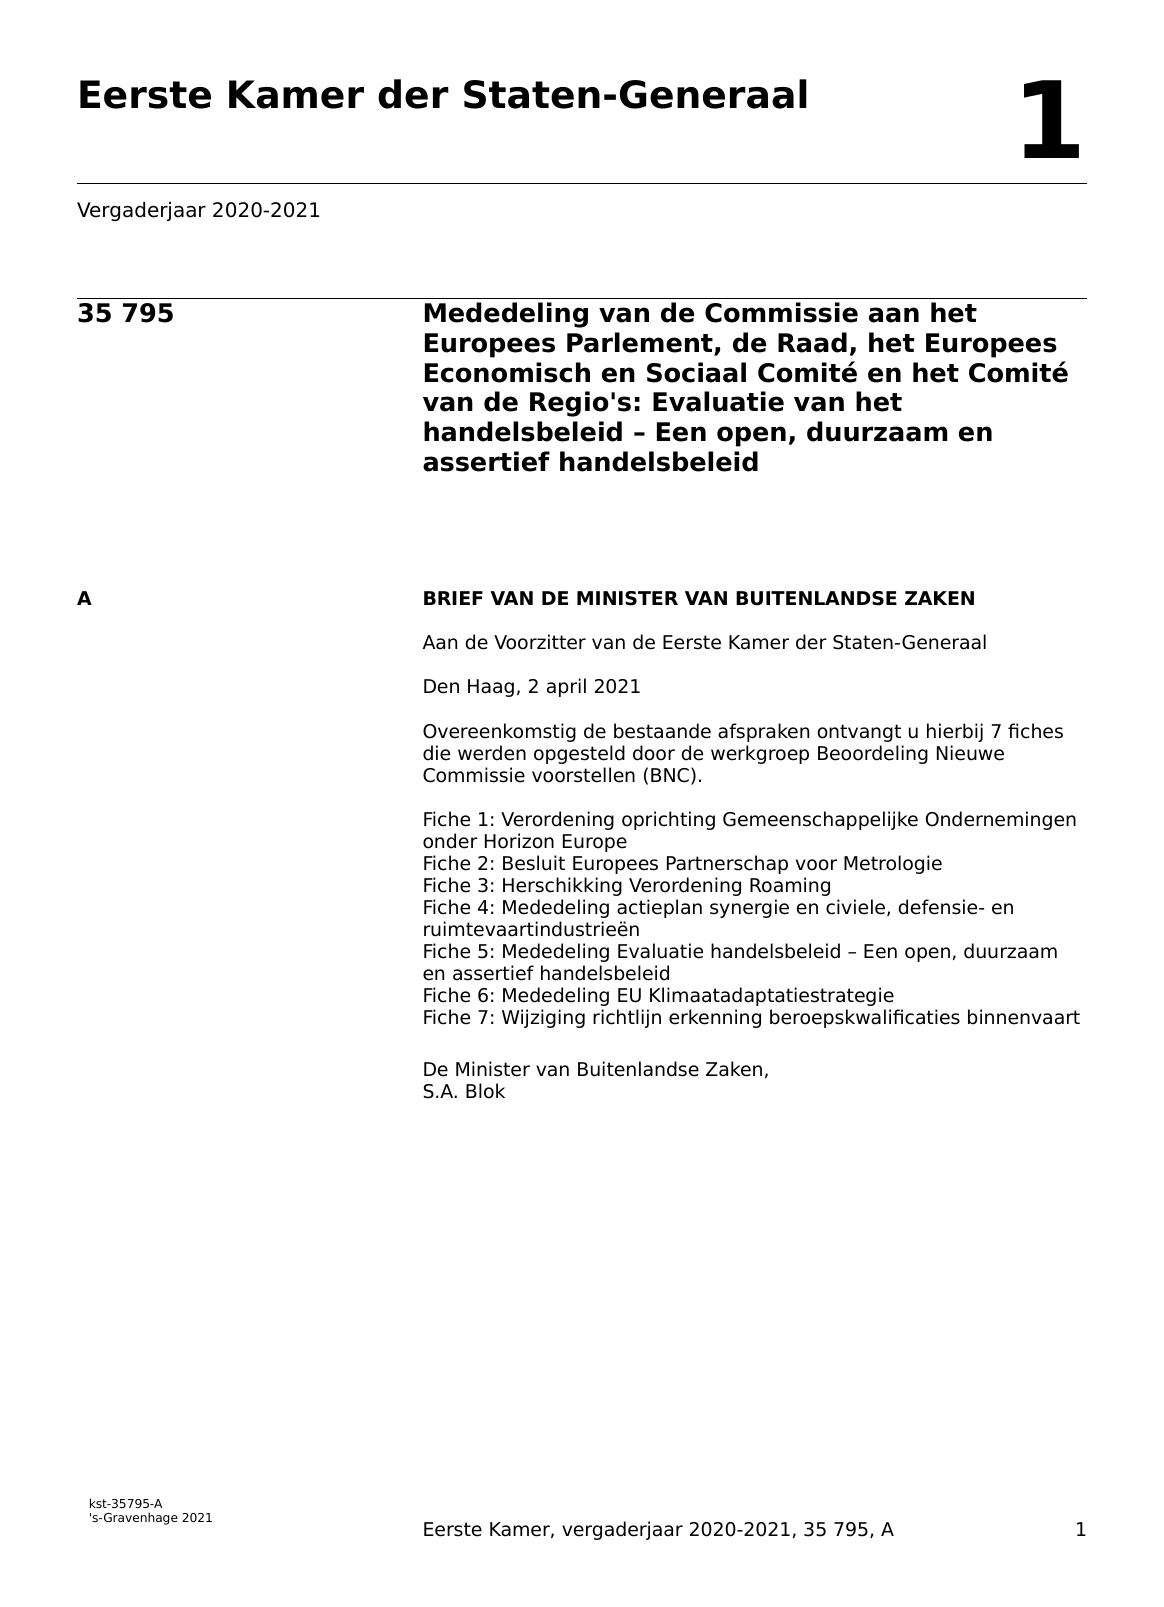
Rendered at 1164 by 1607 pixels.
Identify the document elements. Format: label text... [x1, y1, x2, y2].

subtitle 35 795 Mededeling van de Commissie aan het Europees Parlement, de Raad, het Europees Economisch en Sociaal Comité en het Comité van de Regio's: Evaluatie van het handelsbeleid – Een open, duurzaam en assertief handelsbeleid [77, 299, 1087, 477]
text kst-35795-A [88, 1497, 323, 1511]
text Fiche 5: Mededeling Evaluatie handelsbeleid – Een open, duurzaam en assertief handelsbeleid [422, 941, 1087, 984]
text Fiche 4: Mededeling actieplan synergie en civiele, defensie- en ruimtevaartindustrieën [422, 897, 1087, 941]
text Fiche 2: Besluit Europees Partnerschap voor Metrologie [422, 853, 1087, 875]
text Overeenkomstig de bestaande afspraken ontvangt u hierbij 7 fiches die werden opgesteld door de werkgroep Beoordeling Nieuwe Commissie voorstellen (BNC). [422, 721, 1087, 787]
text De Minister van Buitenlandse Zaken, S.A. Blok [422, 1058, 1087, 1102]
text Fiche 1: Verordening oprichting Gemeenschappelijke Ondernemingen onder Horizon Europe [422, 809, 1087, 853]
table_header 1 [886, 59, 1087, 183]
text Fiche 6: Mededeling EU Klimaatadaptatiestrategie [422, 984, 1087, 1007]
table_cell Vergaderjaar 2020-2021 [77, 184, 1087, 298]
text Aan de Voorzitter van de Eerste Kamer der Staten-Generaal [422, 632, 1087, 654]
text 's-Gravenhage 2021 [88, 1511, 323, 1525]
subtitle A BRIEF VAN DE MINISTER VAN BUITENLANDSE ZAKEN [77, 588, 1087, 610]
text Fiche 3: Herschikking Verordening Roaming [422, 875, 1087, 897]
text Fiche 7: Wijziging richtlijn erkenning beroepskwalificaties binnenvaart [422, 1007, 1087, 1028]
text Den Haag, 2 april 2021 [422, 676, 1087, 698]
table_header Eerste Kamer der Staten-Generaal [77, 59, 886, 183]
